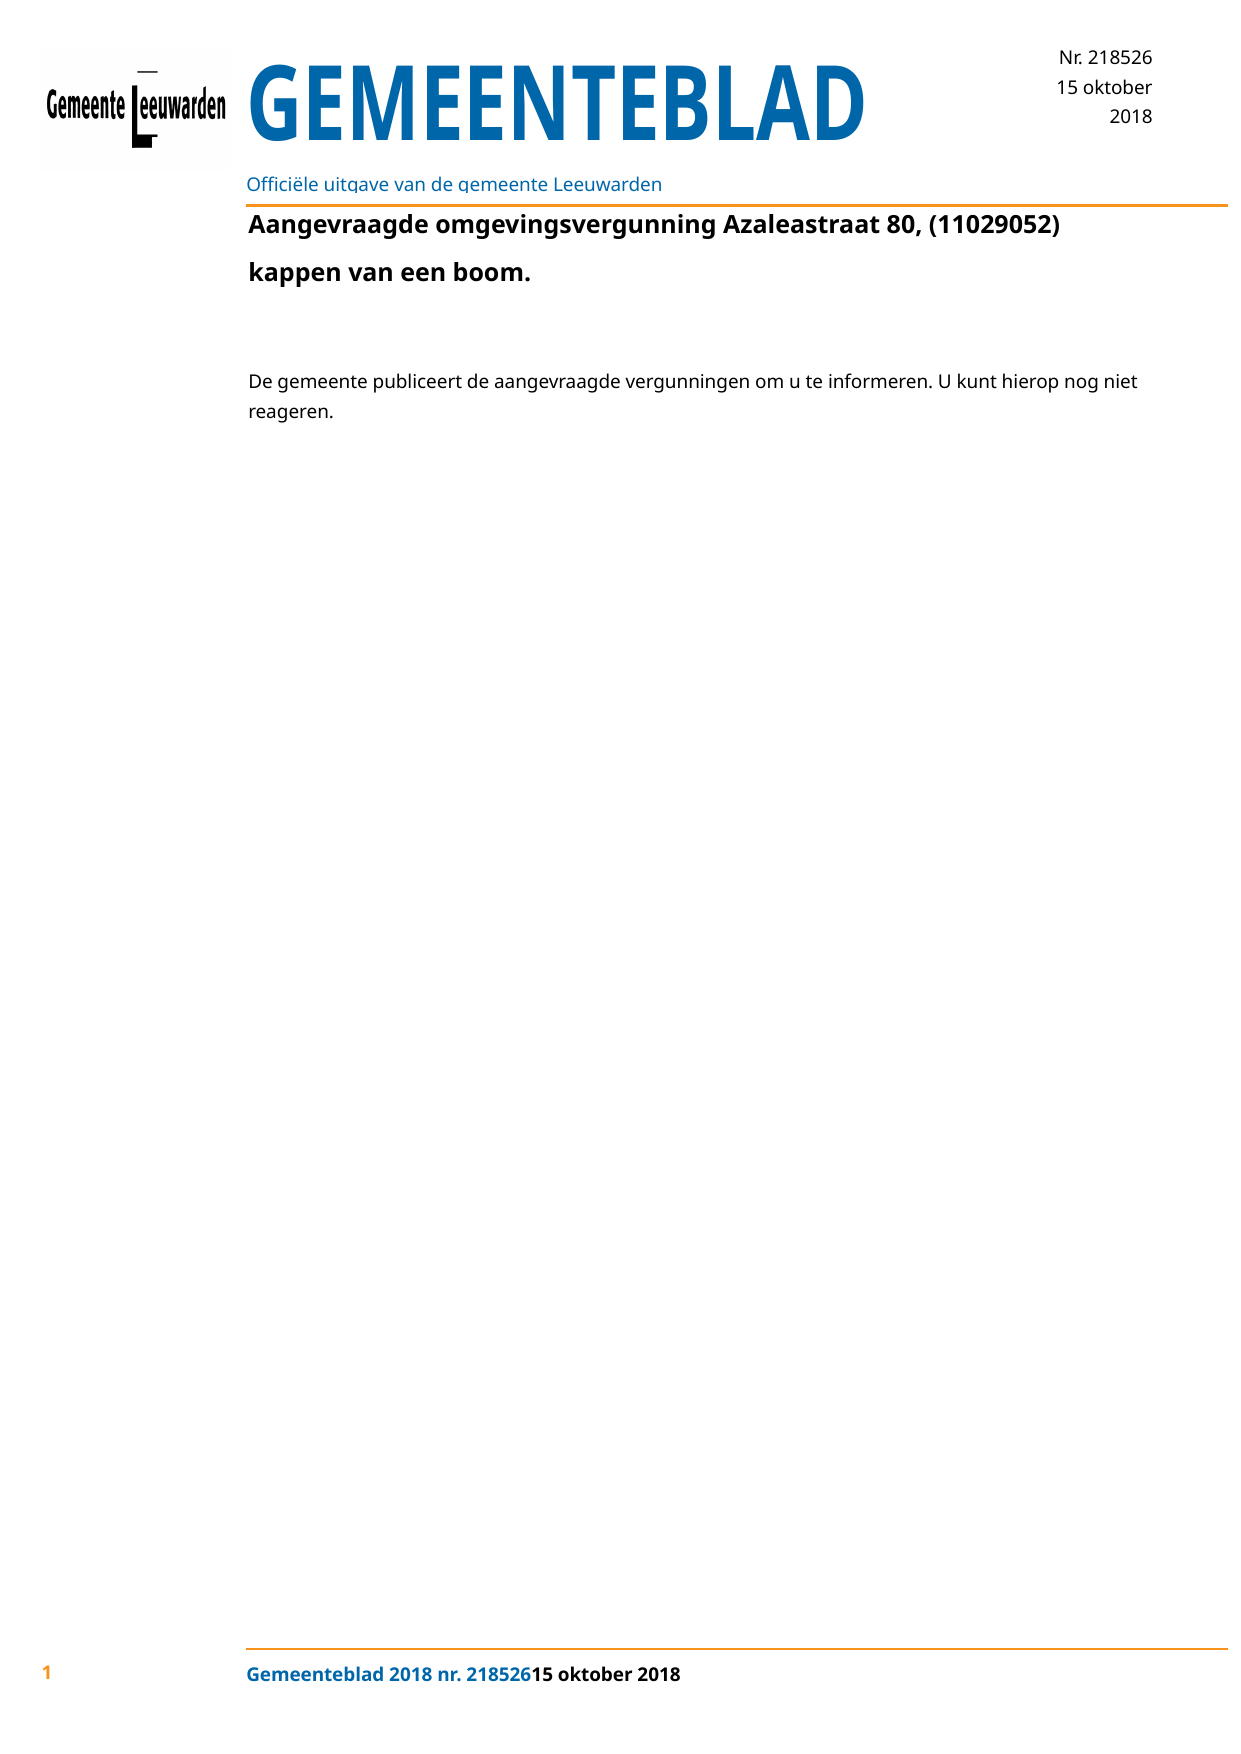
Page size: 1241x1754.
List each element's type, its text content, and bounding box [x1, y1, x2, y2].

text De gemeente publiceert de aangevraagde vergunningen om u te informeren. U kunt hierop nog niet reageren. [248, 368, 1152, 424]
text Aangevraagde omgevingsvergunning Azaleastraat 80, (11029052) kappen van een boom. [248, 207, 1152, 288]
picture [41, 47, 231, 172]
